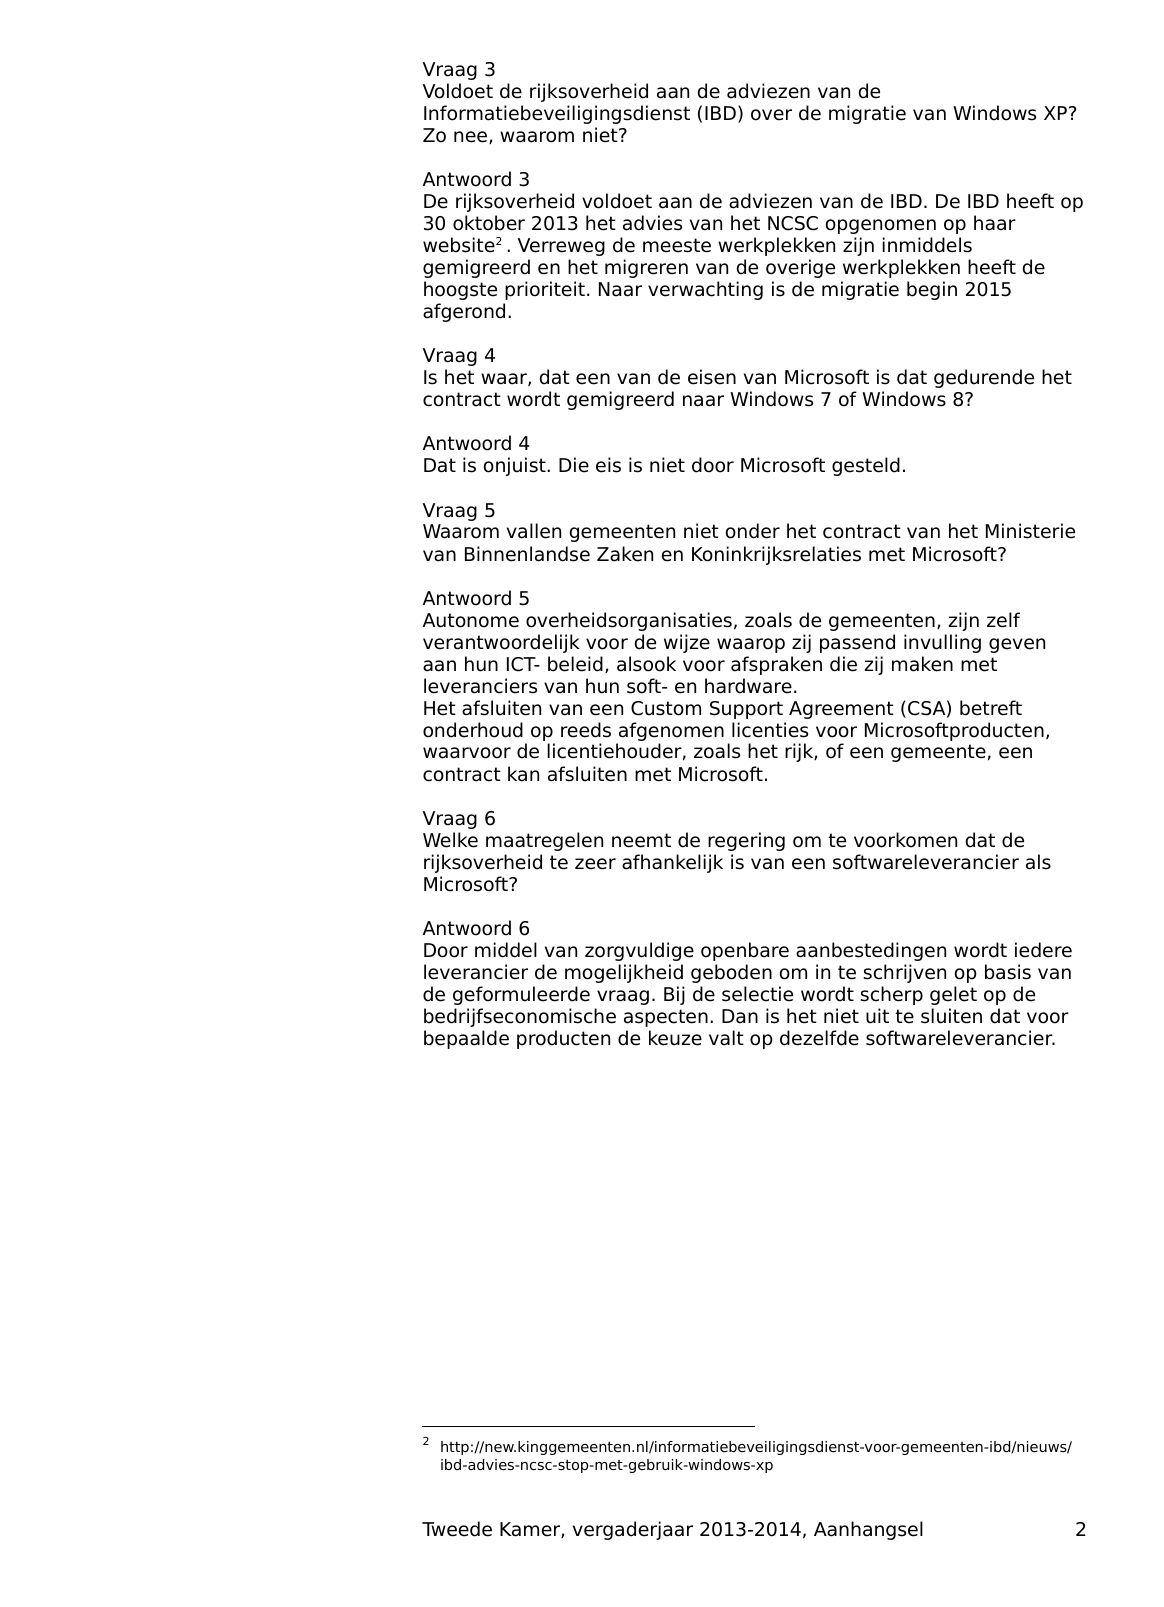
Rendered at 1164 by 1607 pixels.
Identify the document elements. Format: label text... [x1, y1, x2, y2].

text Door middel van zorgvuldige openbare aanbestedingen wordt iedere leverancier de mogelijkheid geboden om in te schrijven op basis van de geformuleerde vraag. Bij de selectie wordt scherp gelet op de bedrijfseconomische aspecten. Dan is het niet uit te sluiten dat voor bepaalde producten de keuze valt op dezelfde softwareleverancier. [422, 940, 1087, 1049]
text Antwoord 3 [422, 169, 1087, 191]
text Welke maatregelen neemt de regering om te voorkomen dat de rijksoverheid te zeer afhankelijk is van een softwareleverancier als Microsoft? [422, 829, 1087, 896]
text Vraag 4 [422, 345, 1087, 367]
text De rijksoverheid voldoet aan de adviezen van de IBD. De IBD heeft op 30 oktober 2013 het advies van het NCSC opgenomen op haar website. Verreweg de meeste werkplekken zijn inmiddels gemigreerd en het migreren van de overige werkplekken heeft de hoogste prioriteit. Naar verwachting is de migratie begin 2015 afgerond. [422, 191, 1087, 323]
text Antwoord 6 [422, 918, 1087, 940]
text http://new.kinggemeenten.nl/informatiebeveiligingsdienst-voor-gemeenten-ibd/nieuws/ibd-advies-ncsc-stop-met-gebruik-windows-xp [422, 1435, 1087, 1474]
text Antwoord 5 [422, 588, 1087, 609]
text Autonome overheidsorganisaties, zoals de gemeenten, zijn zelf verantwoordelijk voor de wijze waarop zij passend invulling geven aan hun ICT- beleid, alsook voor afspraken die zij maken met leveranciers van hun soft- en hardware. [422, 609, 1087, 697]
text Waarom vallen gemeenten niet onder het contract van het Ministerie van Binnenlandse Zaken en Koninkrijksrelaties met Microsoft? [422, 521, 1087, 565]
text Het afsluiten van een Custom Support Agreement (CSA) betreft onderhoud op reeds afgenomen licenties voor Microsoftproducten, waarvoor de licentiehouder, zoals het rijk, of een gemeente, een contract kan afsluiten met Microsoft. [422, 697, 1087, 785]
text Vraag 6 [422, 808, 1087, 829]
text Voldoet de rijksoverheid aan de adviezen van de Informatiebeveiligingsdienst (IBD) over de migratie van Windows XP? Zo nee, waarom niet? [422, 81, 1087, 147]
text Dat is onjuist. Die eis is niet door Microsoft gesteld. [422, 455, 1087, 477]
text Vraag 5 [422, 499, 1087, 521]
text Is het waar, dat een van de eisen van Microsoft is dat gedurende het contract wordt gemigreerd naar Windows 7 of Windows 8? [422, 367, 1087, 411]
text Vraag 3 [422, 59, 1087, 81]
text Antwoord 4 [422, 433, 1087, 455]
